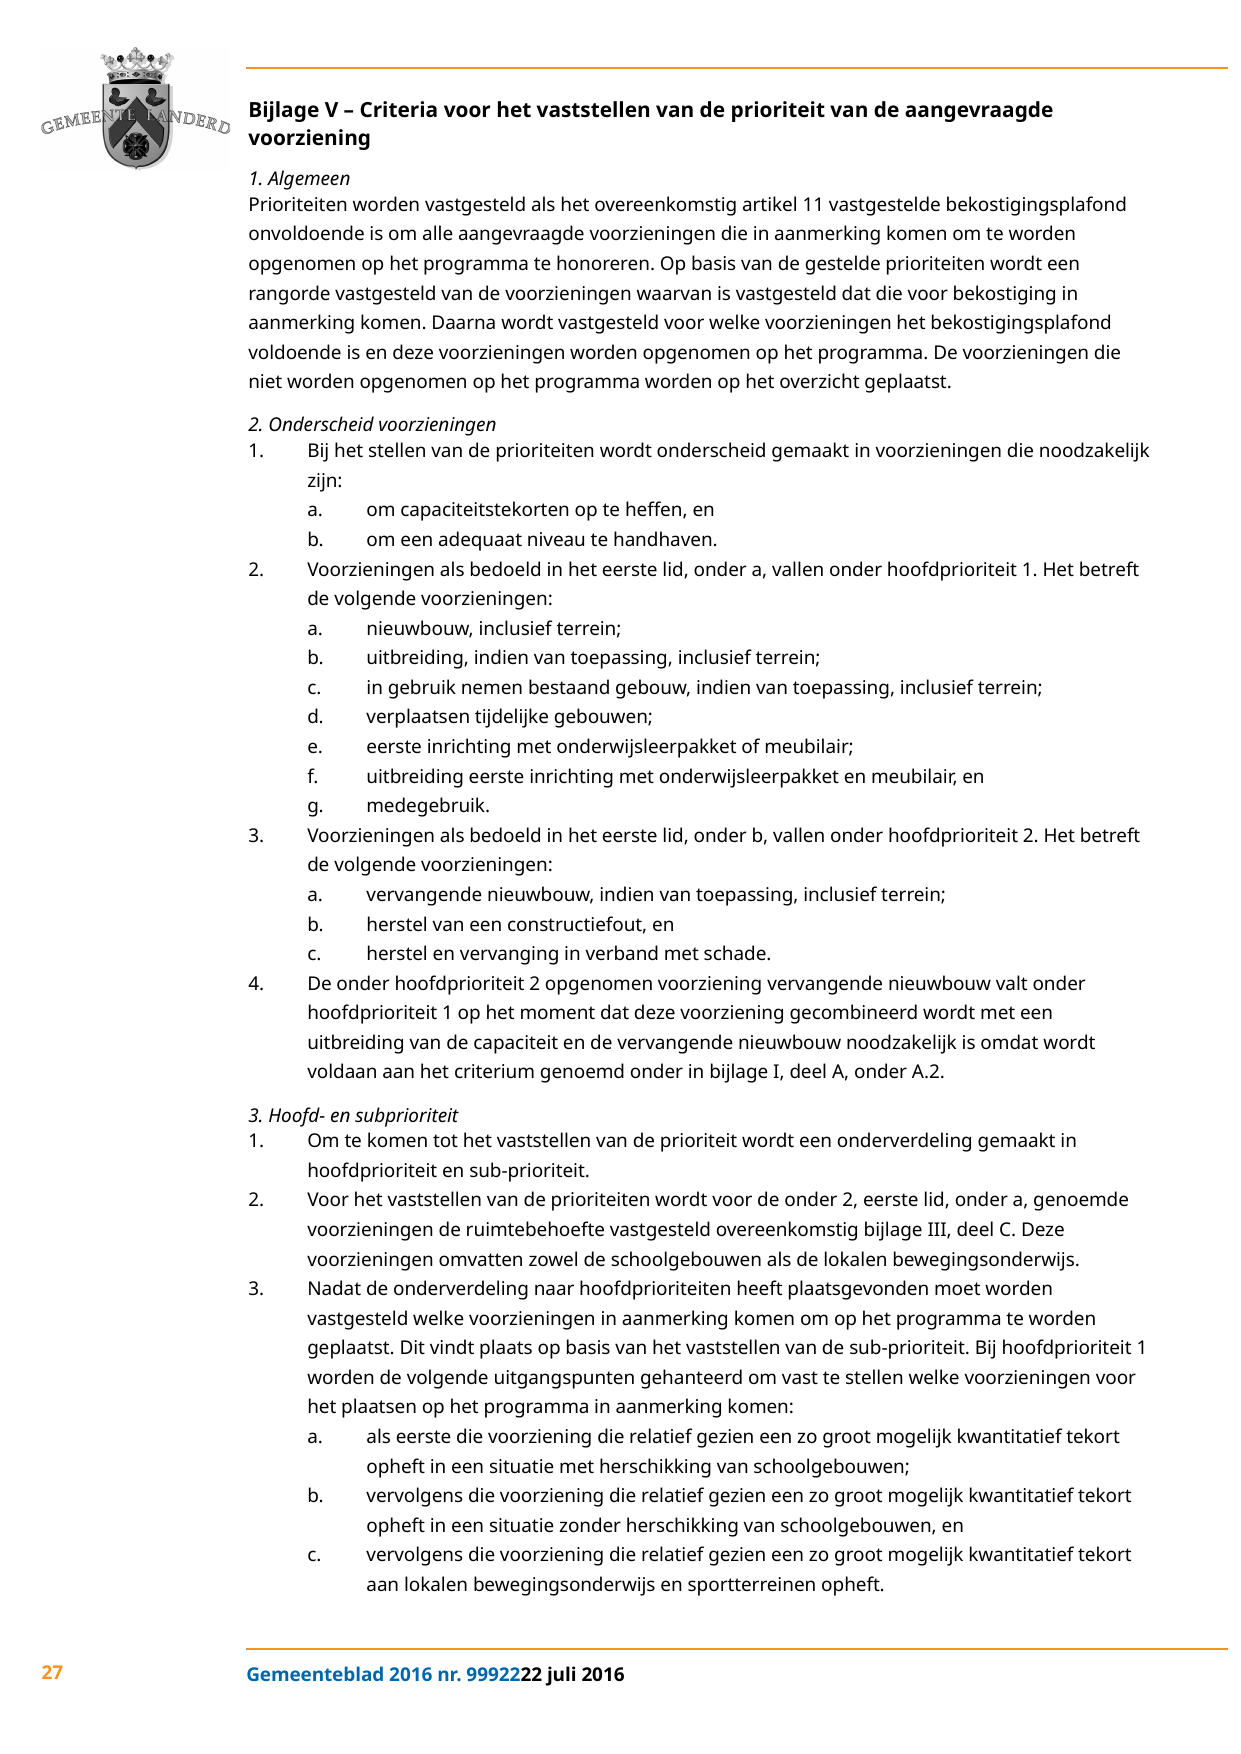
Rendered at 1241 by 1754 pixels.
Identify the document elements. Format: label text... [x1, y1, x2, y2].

picture [41, 47, 231, 172]
list vervolgens die voorziening die relatief gezien een zo groot mogelijk kwantitatief tekort aan lokalen bewegingsonderwijs en sportterreinen opheft. [307, 1542, 1152, 1597]
text 3. Hoofd- en subprioriteit [248, 1102, 1152, 1127]
list uitbreiding, indien van toepassing, inclusief terrein; [307, 644, 1152, 670]
list Bij het stellen van de prioriteiten wordt onderscheid gemaakt in voorzieningen die noodzakelijk zijn: [248, 437, 1152, 493]
list medegebruik. [307, 792, 1152, 818]
list nieuwbouw, inclusief terrein; [307, 615, 1152, 641]
list Voor het vaststellen van de prioriteiten wordt voor de onder 2, eerste lid, onder a, genoemde voorzieningen de ruimtebehoefte vastgesteld overeenkomstig bijlage III, deel C. Deze voorzieningen omvatten zowel de schoolgebouwen als de lokalen bewegingsonderwijs. [248, 1187, 1152, 1272]
list herstel en vervanging in verband met schade. [307, 940, 1152, 966]
list uitbreiding eerste inrichting met onderwijsleerpakket en meubilair, en [307, 763, 1152, 788]
list De onder hoofdprioriteit 2 opgenomen voorziening vervangende nieuwbouw valt onder hoofdprioriteit 1 op het moment dat deze voorziening gecombineerd wordt met een uitbreiding van de capaciteit en de vervangende nieuwbouw noodzakelijk is omdat wordt voldaan aan het criterium genoemd onder in bijlage I, deel A, onder A.2. [248, 970, 1152, 1084]
list Nadat de onderverdeling naar hoofdprioriteiten heeft plaatsgevonden moet worden vastgesteld welke voorzieningen in aanmerking komen om op het programma te worden geplaatst. Dit vindt plaats op basis van het vaststellen van de sub-prioriteit. Bij hoofdprioriteit 1 worden de volgende uitgangspunten gehanteerd om vast te stellen welke voorzieningen voor het plaatsen op het programma in aanmerking komen: [248, 1275, 1152, 1419]
text Prioriteiten worden vastgesteld als het overeenkomstig artikel 11 vastgestelde bekostigingsplafond onvoldoende is om alle aangevraagde voorzieningen die in aanmerking komen om te worden opgenomen op het programma te honoreren. Op basis van de gestelde prioriteiten wordt een rangorde vastgesteld van de voorzieningen waarvan is vastgesteld dat die voor bekostiging in aanmerking komen. Daarna wordt vastgesteld voor welke voorzieningen het bekostigingsplafond voldoende is en deze voorzieningen worden opgenomen op het programma. De voorzieningen die niet worden opgenomen op het programma worden op het overzicht geplaatst. [248, 191, 1152, 394]
text 2. Onderscheid voorzieningen [248, 412, 1152, 437]
text Bijlage V – Criteria voor het vaststellen van de prioriteit van de aangevraagde voorziening [248, 95, 1152, 152]
list eerste inrichting met onderwijsleerpakket of meubilair; [307, 733, 1152, 759]
list vervangende nieuwbouw, indien van toepassing, inclusief terrein; [307, 881, 1152, 907]
list Voorzieningen als bedoeld in het eerste lid, onder a, vallen onder hoofdprioriteit 1. Het betreft de volgende voorzieningen: [248, 556, 1152, 611]
list Om te komen tot het vaststellen van de prioriteit wordt een onderverdeling gemaakt in hoofdprioriteit en sub-prioriteit. [248, 1127, 1152, 1183]
list om capaciteitstekorten op te heffen, en [307, 497, 1152, 522]
list Voorzieningen als bedoeld in het eerste lid, onder b, vallen onder hoofdprioriteit 2. Het betreft de volgende voorzieningen: [248, 822, 1152, 877]
list vervolgens die voorziening die relatief gezien een zo groot mogelijk kwantitatief tekort opheft in een situatie zonder herschikking van schoolgebouwen, en [307, 1482, 1152, 1538]
list herstel van een constructiefout, en [307, 911, 1152, 936]
list om een adequaat niveau te handhaven. [307, 526, 1152, 552]
list in gebruik nemen bestaand gebouw, indien van toepassing, inclusief terrein; [307, 674, 1152, 700]
list als eerste die voorziening die relatief gezien een zo groot mogelijk kwantitatief tekort opheft in een situatie met herschikking van schoolgebouwen; [307, 1423, 1152, 1479]
list verplaatsen tijdelijke gebouwen; [307, 704, 1152, 729]
text 1. Algemeen [248, 165, 1152, 191]
